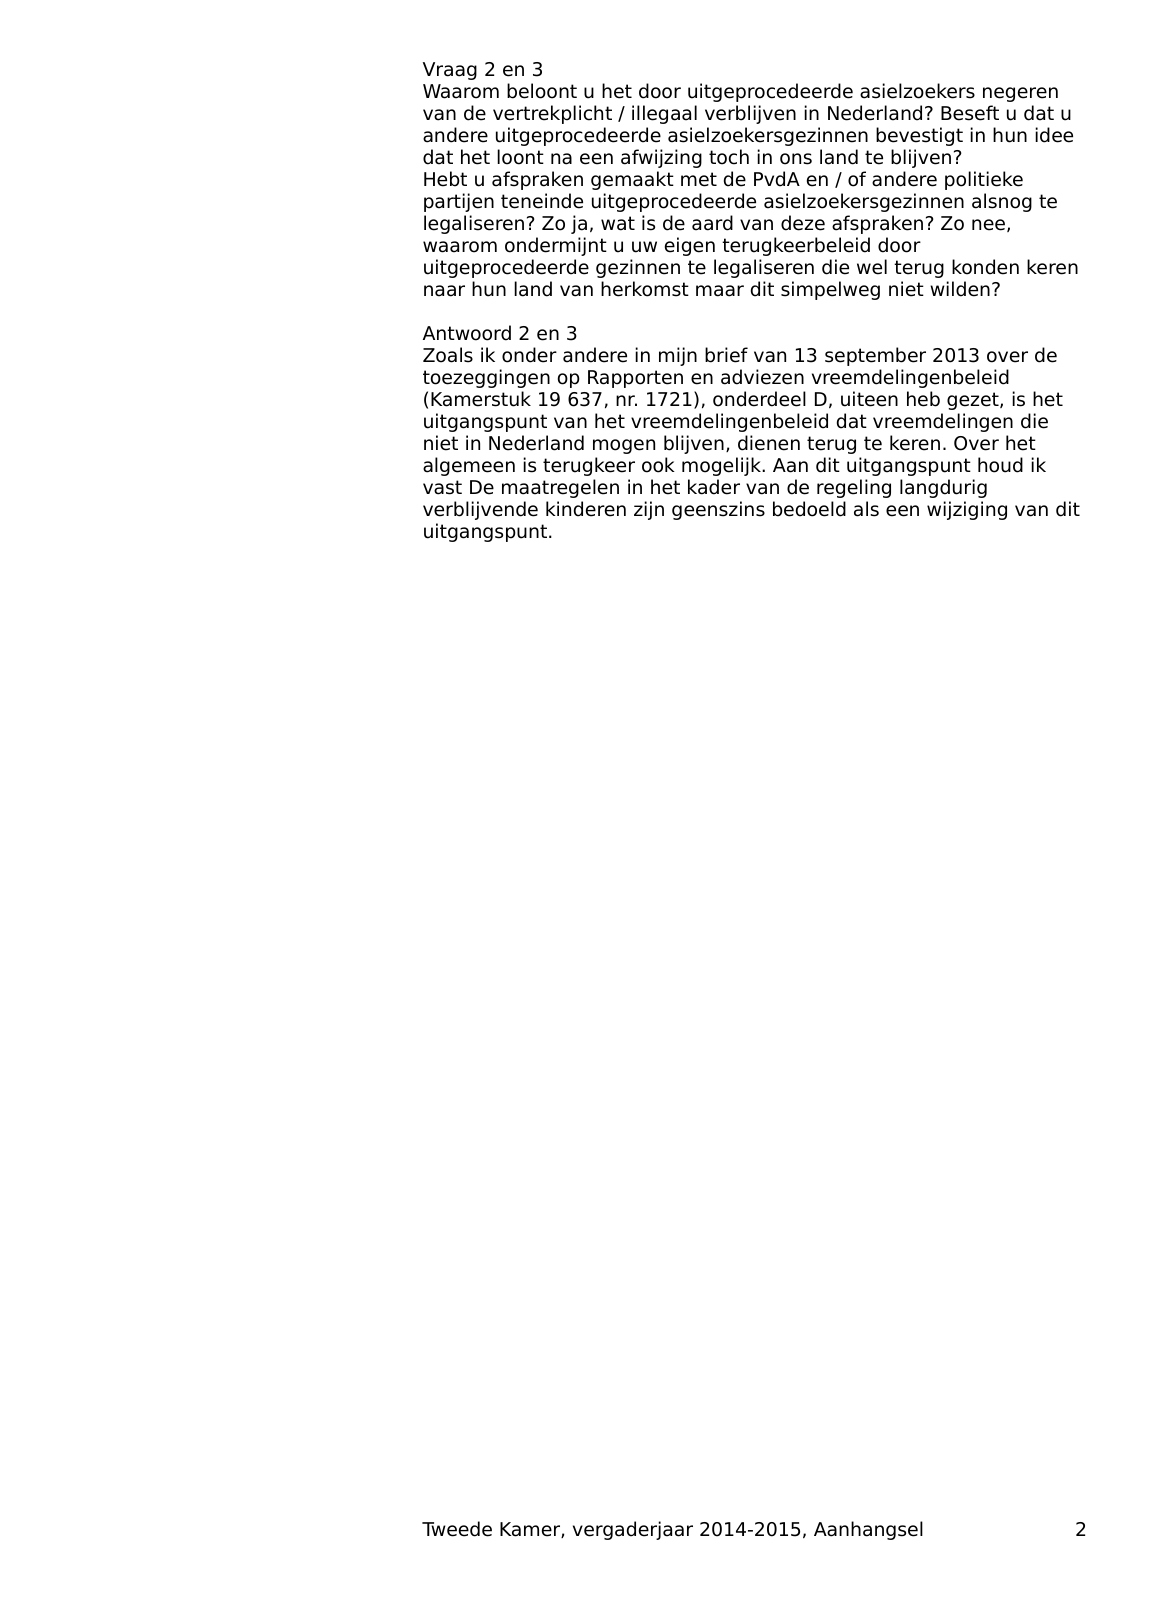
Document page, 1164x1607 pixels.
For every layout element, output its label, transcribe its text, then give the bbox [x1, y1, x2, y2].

text Vraag 2 en 3 [422, 59, 1087, 81]
text Antwoord 2 en 3 [422, 323, 1087, 345]
text Hebt u afspraken gemaakt met de PvdA en / of andere politieke partijen teneinde uitgeprocedeerde asielzoekersgezinnen alsnog te legaliseren? Zo ja, wat is de aard van deze afspraken? Zo nee, waarom ondermijnt u uw eigen terugkeerbeleid door uitgeprocedeerde gezinnen te legaliseren die wel terug konden keren naar hun land van herkomst maar dit simpelweg niet wilden? [422, 169, 1087, 301]
text Waarom beloont u het door uitgeprocedeerde asielzoekers negeren van de vertrekplicht / illegaal verblijven in Nederland? Beseft u dat u andere uitgeprocedeerde asielzoekersgezinnen bevestigt in hun idee dat het loont na een afwijzing toch in ons land te blijven? [422, 81, 1087, 169]
text Zoals ik onder andere in mijn brief van 13 september 2013 over de toezeggingen op Rapporten en adviezen vreemdelingenbeleid (Kamerstuk 19 637, nr. 1721), onderdeel D, uiteen heb gezet, is het uitgangspunt van het vreemdelingenbeleid dat vreemdelingen die niet in Nederland mogen blijven, dienen terug te keren. Over het algemeen is terugkeer ook mogelijk. Aan dit uitgangspunt houd ik vast De maatregelen in het kader van de regeling langdurig verblijvende kinderen zijn geenszins bedoeld als een wijziging van dit uitgangspunt. [422, 345, 1087, 543]
